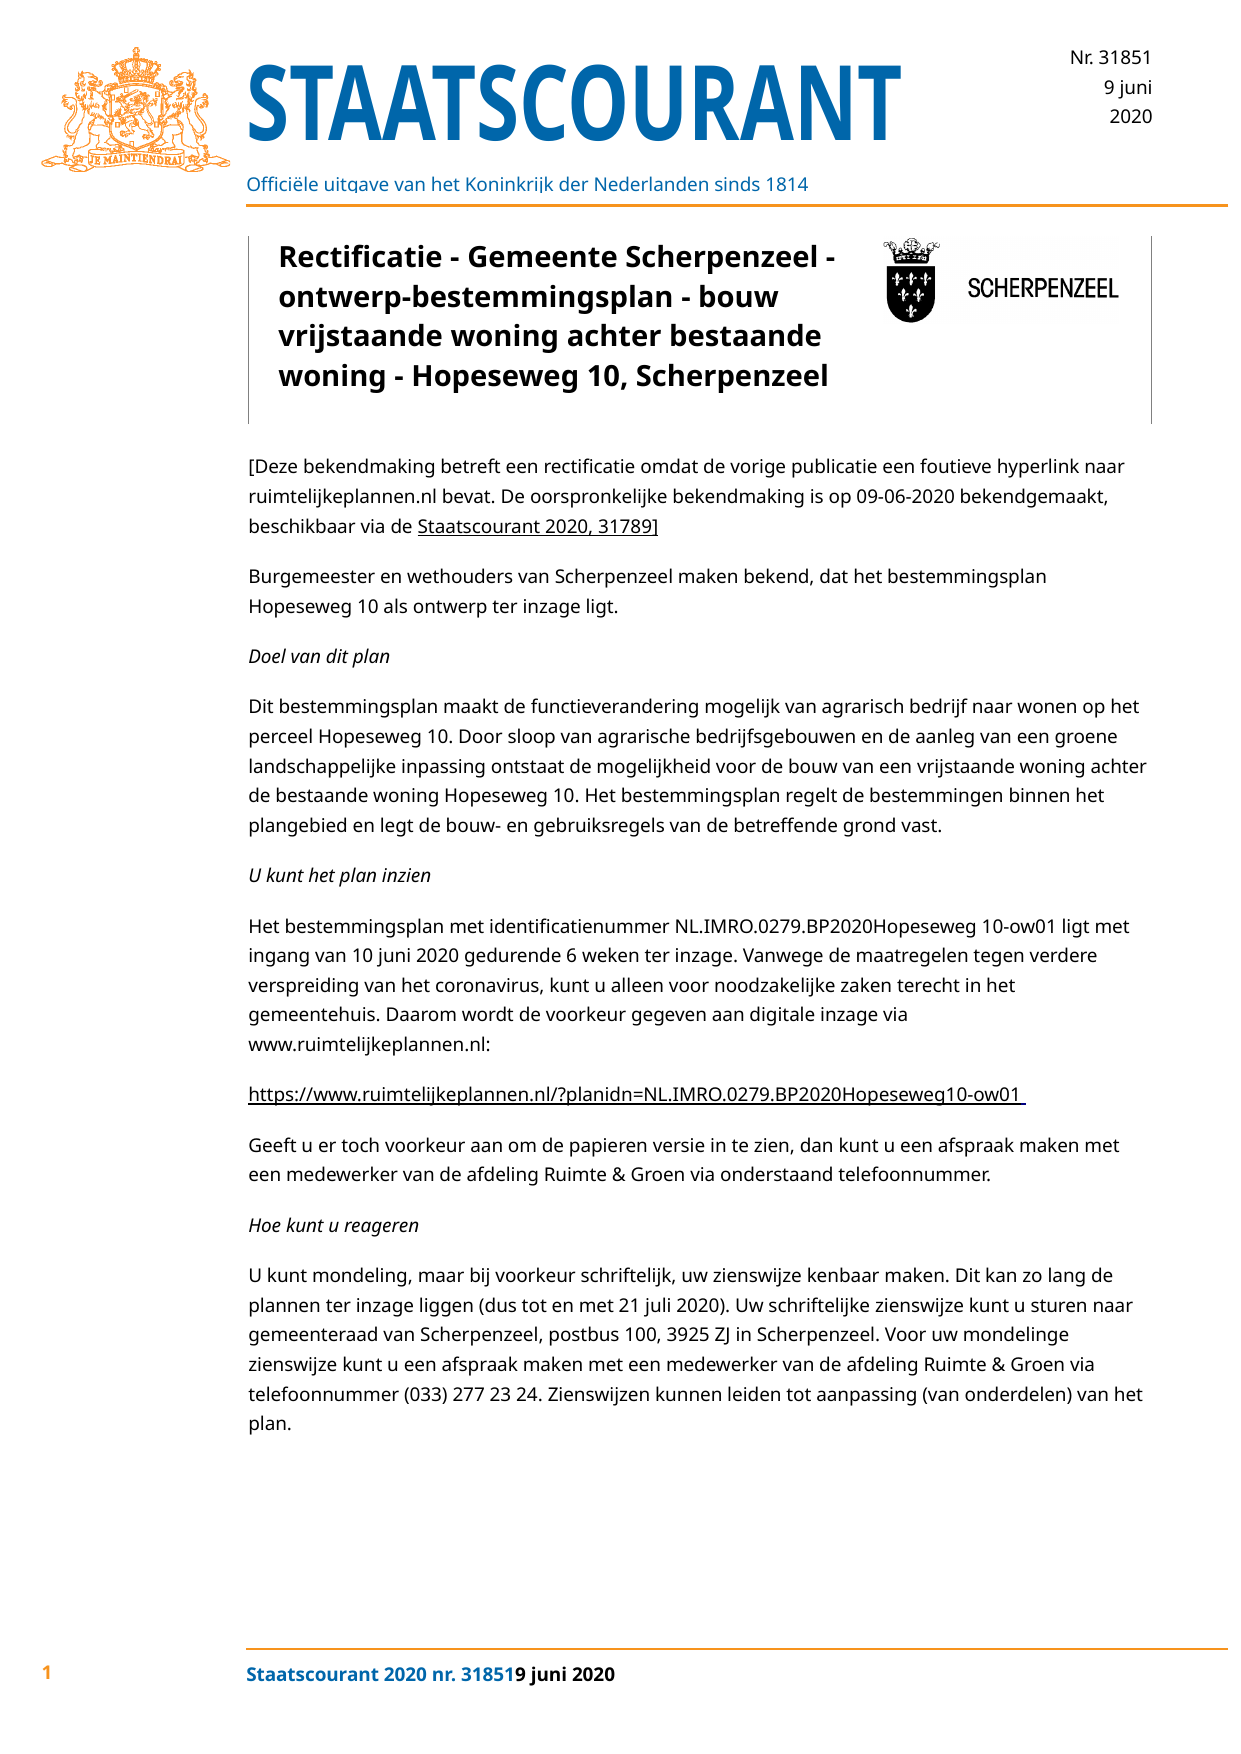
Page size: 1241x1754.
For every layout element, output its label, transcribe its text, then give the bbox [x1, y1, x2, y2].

table_header Rectificatie - Gemeente Scherpenzeel - ontwerp-bestemmingsplan - bouw vrijstaande woning achter bestaande woning - Hopeseweg 10, Scherpenzeel [249, 236, 850, 424]
text https://www.ruimtelijkeplannen.nl/?planidn=NL.IMRO.0279.BP2020Hopeseweg10-ow01 [248, 1082, 1152, 1107]
text Doel van dit plan [248, 643, 1152, 669]
picture [882, 236, 1119, 324]
text Hoe kunt u reageren [248, 1212, 1152, 1238]
table_header [850, 236, 1151, 424]
text Het bestemmingsplan met identificatienummer NL.IMRO.0279.BP2020Hopeseweg 10-ow01 ligt met ingang van 10 juni 2020 gedurende 6 weken ter inzage. Vanwege de maatregelen tegen verdere verspreiding van het coronavirus, kunt u alleen voor noodzakelijke zaken terecht in het gemeentehuis. Daarom wordt de voorkeur gegeven aan digitale inzage via www.ruimtelijkeplannen.nl: [248, 913, 1152, 1057]
text Burgemeester en wethouders van Scherpenzeel maken bekend, dat het bestemmingsplan Hopeseweg 10 als ontwerp ter inzage ligt. [248, 563, 1152, 618]
text U kunt het plan inzien [248, 862, 1152, 888]
text Geeft u er toch voorkeur aan om de papieren versie in te zien, dan kunt u een afspraak maken met een medewerker van de afdeling Ruimte & Groen via onderstaand telefoonnummer. [248, 1132, 1152, 1187]
text U kunt mondeling, maar bij voorkeur schriftelijk, uw zienswijze kenbaar maken. Dit kan zo lang de plannen ter inzage liggen (dus tot en met 21 juli 2020). Uw schriftelijke zienswijze kunt u sturen naar gemeenteraad van Scherpenzeel, postbus 100, 3925 ZJ in Scherpenzeel. Voor uw mondelinge zienswijze kunt u een afspraak maken met een medewerker van de afdeling Ruimte & Groen via telefoonnummer (033) 277 23 24. Zienswijzen kunnen leiden tot aanpassing (van onderdelen) van het plan. [248, 1262, 1152, 1436]
text Dit bestemmingsplan maakt de functieverandering mogelijk van agrarisch bedrijf naar wonen op het perceel Hopeseweg 10. Door sloop van agrarische bedrijfsgebouwen en de aanleg van een groene landschappelijke inpassing ontstaat de mogelijkheid voor de bouw van een vrijstaande woning achter de bestaande woning Hopeseweg 10. Het bestemmingsplan regelt de bestemmingen binnen het plangebied en legt de bouw- en gebruiksregels van de betreffende grond vast. [248, 694, 1152, 838]
text [Deze bekendmaking betreft een rectificatie omdat de vorige publicatie een foutieve hyperlink naar ruimtelijkeplannen.nl bevat. De oorspronkelijke bekendmaking is op 09-06-2020 bekendgemaakt, beschikbaar via de Staatscourant 2020, 31789] [248, 454, 1152, 538]
picture [41, 47, 231, 172]
